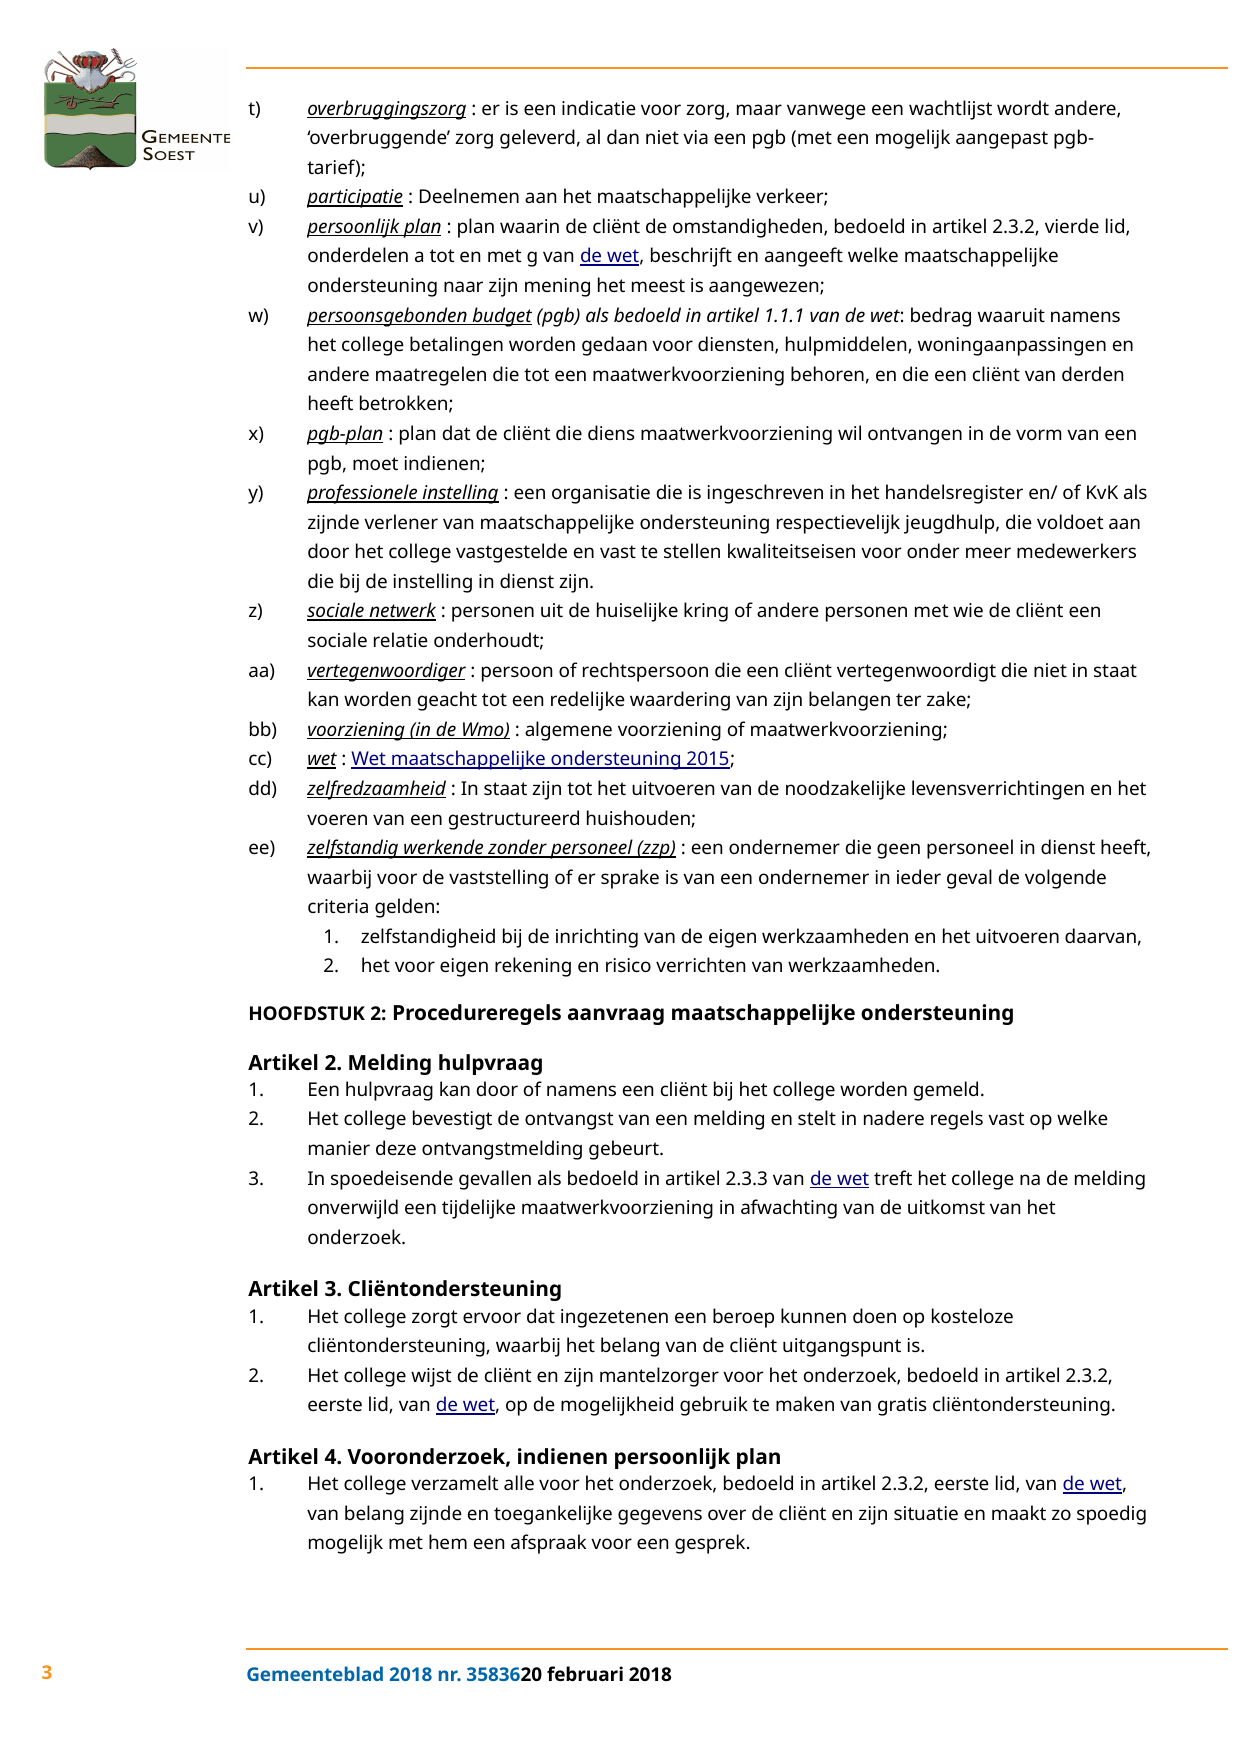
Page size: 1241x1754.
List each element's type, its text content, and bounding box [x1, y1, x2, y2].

list persoonsgebonden budget (pgb) als bedoeld in artikel 1.1.1 van de wet: bedrag waaruit namens het college betalingen worden gedaan voor diensten, hulpmiddelen, woningaanpassingen en andere maatregelen die tot een maatwerkvoorziening behoren, en die een cliënt van derden heeft betrokken; [248, 302, 1152, 416]
text Artikel 2. Melding hulpvraag [248, 1048, 1152, 1076]
list sociale netwerk : personen uit de huiselijke kring of andere personen met wie de cliënt een sociale relatie onderhoudt; [248, 598, 1152, 653]
list vertegenwoordiger : persoon of rechtspersoon die een cliënt vertegenwoordigt die niet in staat kan worden geacht tot een redelijke waardering van zijn belangen ter zake; [248, 657, 1152, 712]
list professionele instelling : een organisatie die is ingeschreven in het handelsregister en/ of KvK als zijnde verlener van maatschappelijke ondersteuning respectievelijk jeugdhulp, die voldoet aan door het college vastgestelde en vast te stellen kwaliteitseisen voor onder meer medewerkers die bij de instelling in dienst zijn. [248, 479, 1152, 594]
list Het college verzamelt alle voor het onderzoek, bedoeld in artikel 2.3.2, eerste lid, van de wet, van belang zijnde en toegankelijke gegevens over de cliënt en zijn situatie en maakt zo spoedig mogelijk met hem een afspraak voor een gesprek. [248, 1470, 1152, 1555]
text HOOFDSTUK 2: Procedureregels aanvraag maatschappelijke ondersteuning [248, 998, 1152, 1027]
list participatie : Deelnemen aan het maatschappelijke verkeer; [248, 183, 1152, 209]
list overbruggingszorg : er is een indicatie voor zorg, maar vanwege een wachtlijst wordt andere, ‘overbruggende’ zorg geleverd, al dan niet via een pgb (met een mogelijk aangepast pgb-tarief); [248, 95, 1152, 180]
list Het college bevestigt de ontvangst van een melding en stelt in nadere regels vast op welke manier deze ontvangstmelding gebeurt. [248, 1106, 1152, 1161]
list zelfredzaamheid : In staat zijn tot het uitvoeren van de noodzakelijke levensverrichtingen en het voeren van een gestructureerd huishouden; [248, 775, 1152, 831]
list zelfstandig werkende zonder personeel (zzp) : een ondernemer die geen personeel in dienst heeft, waarbij voor de vaststelling of er sprake is van een ondernemer in ieder geval de volgende criteria gelden: [248, 834, 1152, 919]
text Artikel 3. Cliëntondersteuning [248, 1274, 1152, 1303]
list het voor eigen rekening en risico verrichten van werkzaamheden. [323, 953, 1152, 978]
list voorziening (in de Wmo) : algemene voorziening of maatwerkvoorziening; [248, 716, 1152, 742]
list Een hulpvraag kan door of namens een cliënt bij het college worden gemeld. [248, 1076, 1152, 1102]
list Het college zorgt ervoor dat ingezetenen een beroep kunnen doen op kosteloze cliëntondersteuning, waarbij het belang van de cliënt uitgangspunt is. [248, 1303, 1152, 1358]
picture [41, 47, 231, 172]
list In spoedeisende gevallen als bedoeld in artikel 2.3.3 van de wet treft het college na de melding onverwijld een tijdelijke maatwerkvoorziening in afwachting van de uitkomst van het onderzoek. [248, 1165, 1152, 1250]
list zelfstandigheid bij de inrichting van de eigen werkzaamheden en het uitvoeren daarvan, [323, 923, 1152, 949]
list wet : Wet maatschappelijke ondersteuning 2015; [248, 746, 1152, 771]
text Artikel 4. Vooronderzoek, indienen persoonlijk plan [248, 1442, 1152, 1470]
list persoonlijk plan : plan waarin de cliënt de omstandigheden, bedoeld in artikel 2.3.2, vierde lid, onderdelen a tot en met g van de wet, beschrijft en aangeeft welke maatschappelijke ondersteuning naar zijn mening het meest is aangewezen; [248, 213, 1152, 298]
list pgb-plan : plan dat de cliënt die diens maatwerkvoorziening wil ontvangen in de vorm van een pgb, moet indienen; [248, 420, 1152, 476]
list Het college wijst de cliënt en zijn mantelzorger voor het onderzoek, bedoeld in artikel 2.3.2, eerste lid, van de wet, op de mogelijkheid gebruik te maken van gratis cliëntondersteuning. [248, 1362, 1152, 1417]
